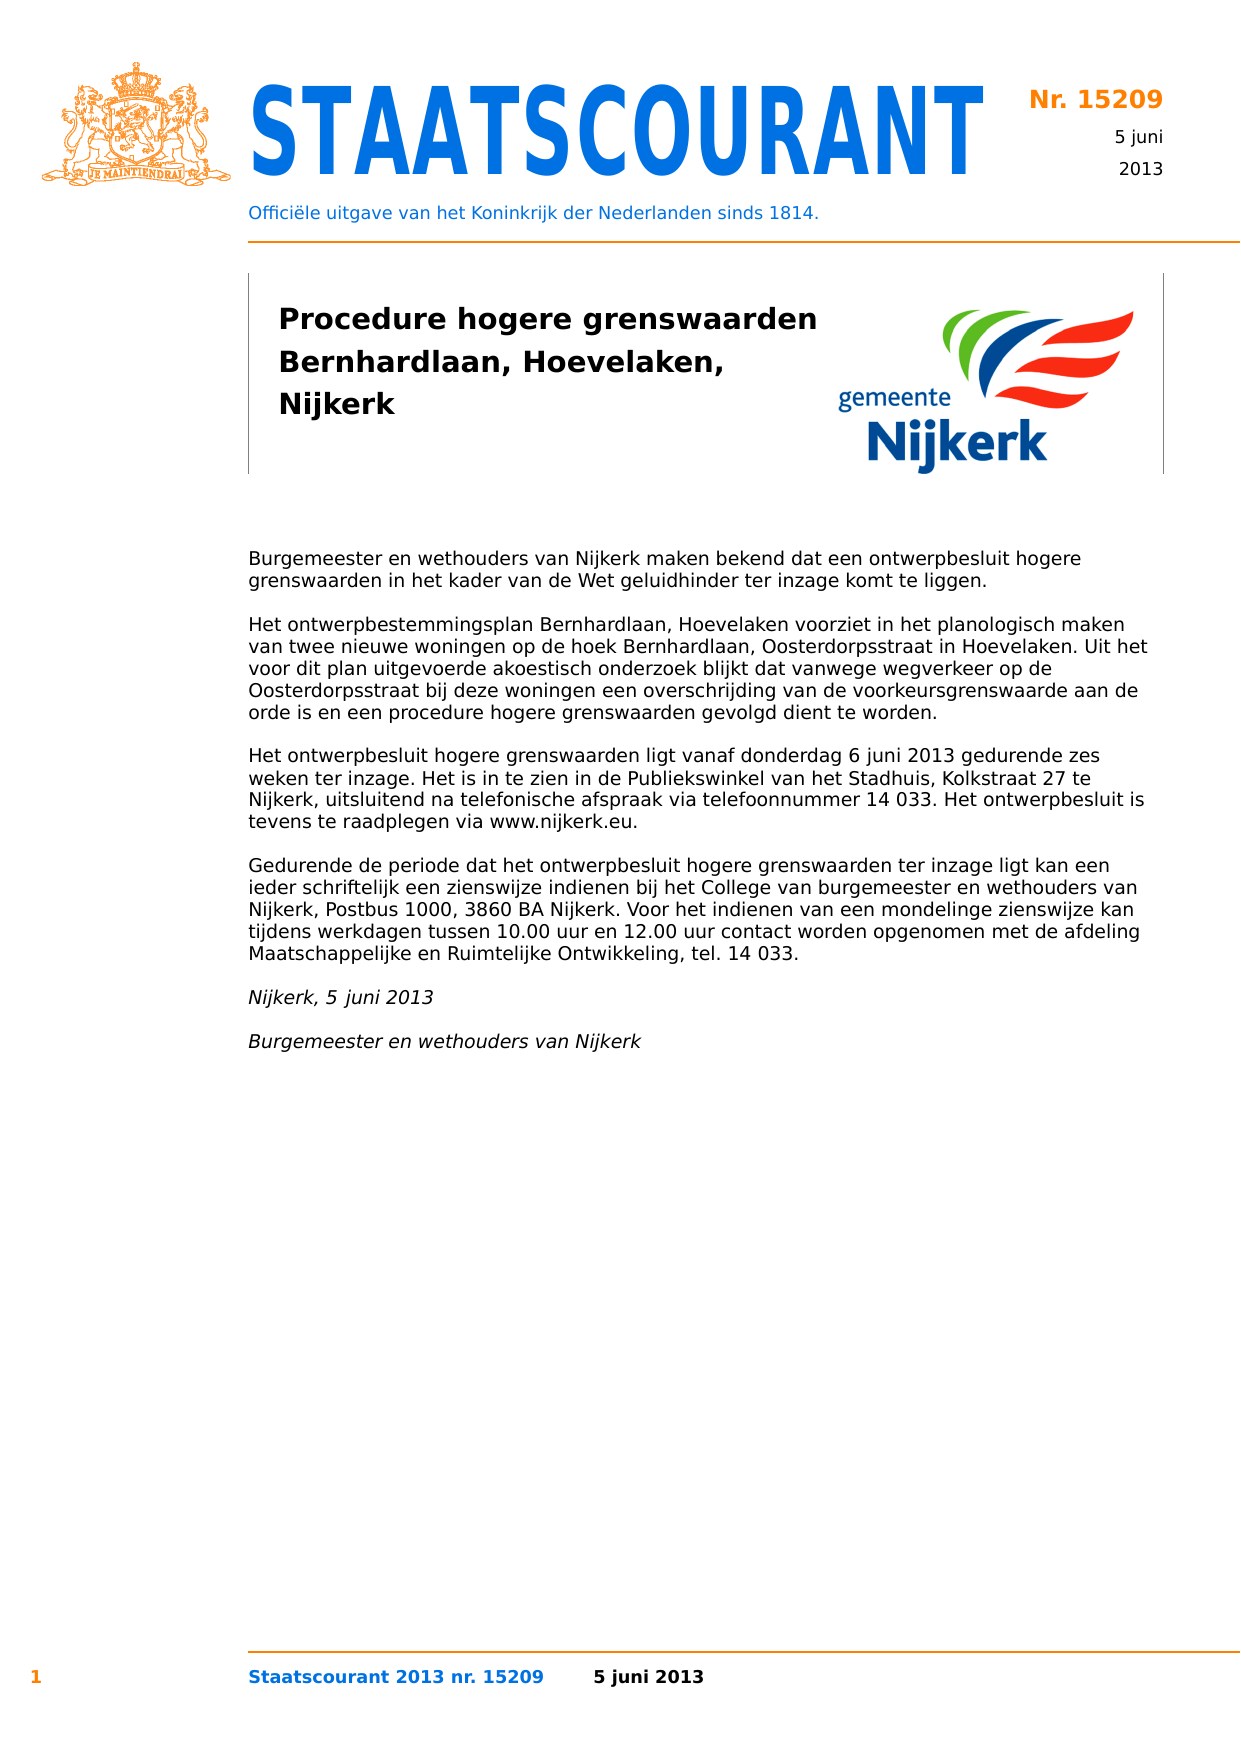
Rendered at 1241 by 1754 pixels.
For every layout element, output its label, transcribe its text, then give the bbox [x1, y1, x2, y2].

table_cell Officiële uitgave van het Koninkrijk der Nederlanden sinds 1814. [248, 203, 1240, 241]
text Burgemeester en wethouders van Nijkerk [248, 1031, 1163, 1053]
text Nijkerk, 5 juni 2013 [248, 987, 1163, 1009]
text Het ontwerpbesluit hogere grenswaarden ligt vanaf donderdag 6 juni 2013 gedurende zes weken ter inzage. Het is in te zien in de Publiekswinkel van het Stadhuis, Kolkstraat 27 te Nijkerk, uitsluitend na telefonische afspraak via telefoonnummer 14 033. Het ontwerpbesluit is tevens te raadplegen via www.nijkerk.eu. [248, 745, 1163, 833]
picture [838, 302, 1134, 474]
text Het ontwerpbestemmingsplan Bernhardlaan, Hoevelaken voorziet in het planologisch maken van twee nieuwe woningen op de hoek Bernhardlaan, Oosterdorpsstraat in Hoevelaken. Uit het voor dit plan uitgevoerde akoestisch onderzoek blijkt dat vanwege wegverkeer op de Oosterdorpsstraat bij deze woningen een overschrijding van de voorkeursgrenswaarde aan de orde is en een procedure hogere grenswaarden gevolgd dient te worden. [248, 614, 1163, 723]
table_cell 5 juni [998, 121, 1240, 153]
subtitle Procedure hogere grenswaarden Bernhardlaan, Hoevelaken, Nijkerk [249, 273, 1163, 474]
picture [41, 62, 231, 186]
text Gedurende de periode dat het ontwerpbesluit hogere grenswaarden ter inzage ligt kan een ieder schriftelijk een zienswijze indienen bij het College van burgemeester en wethouders van Nijkerk, Postbus 1000, 3860 BA Nijkerk. Voor het indienen van een mondelinge zienswijze kan tijdens werkdagen tussen 10.00 uur en 12.00 uur contact worden opgenomen met de afdeling Maatschappelijke en Ruimtelijke Ontwikkeling, tel. 14 033. [248, 855, 1163, 965]
table_header [25, 62, 248, 241]
text Burgemeester en wethouders van Nijkerk maken bekend dat een ontwerpbesluit hogere grenswaarden in het kader van de Wet geluidhinder ter inzage komt te liggen. [248, 548, 1163, 592]
table_header Nr. 15209 [998, 62, 1240, 121]
table_header STAATSCOURANT [248, 62, 998, 203]
table_cell 2013 [998, 153, 1240, 203]
